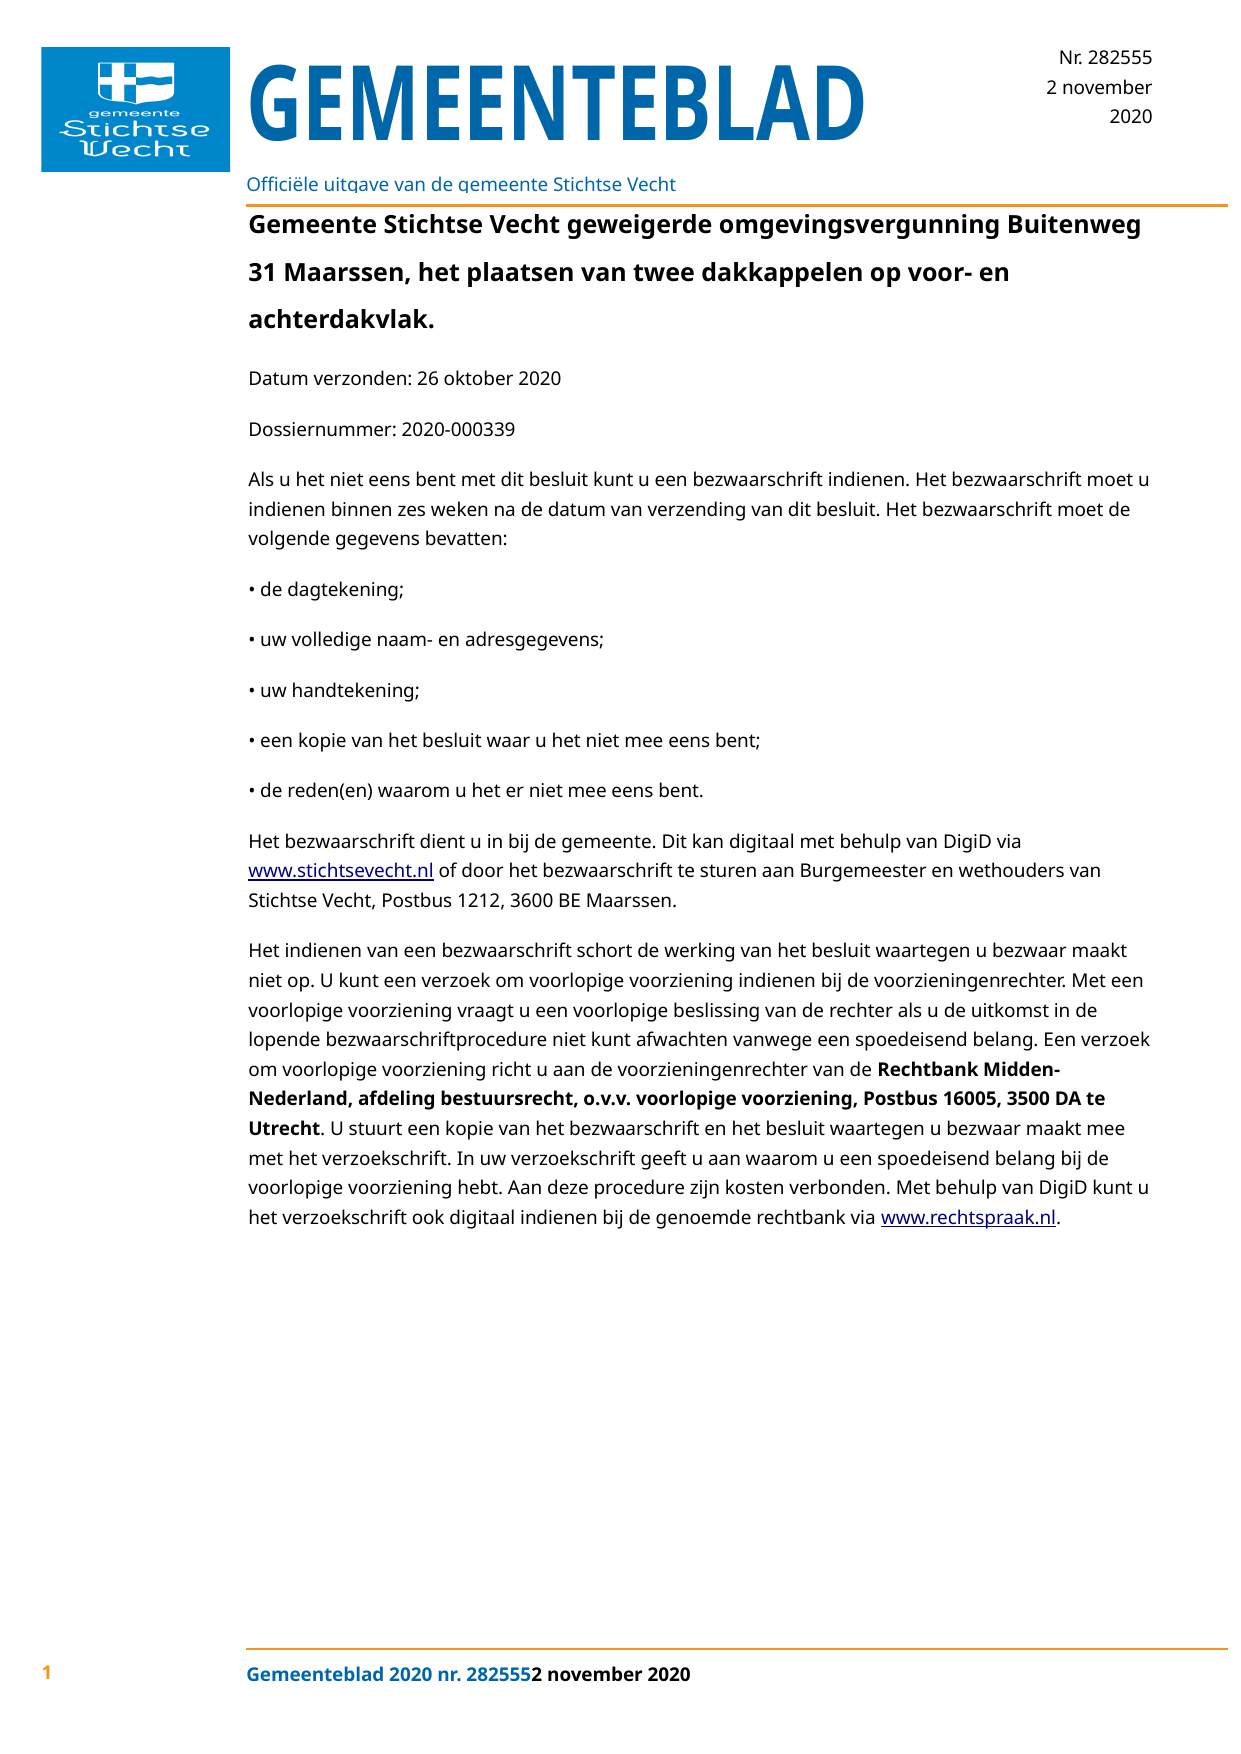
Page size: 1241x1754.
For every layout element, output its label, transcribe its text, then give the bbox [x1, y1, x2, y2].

text Datum verzonden: 26 oktober 2020 [248, 366, 1152, 391]
text • de reden(en) waarom u het er niet mee eens bent. [248, 778, 1152, 803]
text Het bezwaarschrift dient u in bij de gemeente. Dit kan digitaal met behulp van DigiD via www.stichtsevecht.nl of door het bezwaarschrift te sturen aan Burgemeester en wethouders van Stichtse Vecht, Postbus 1212, 3600 BE Maarssen. [248, 828, 1152, 913]
text • de dagtekening; [248, 576, 1152, 602]
picture [137, 63, 174, 103]
text Het indienen van een bezwaarschrift schort de werking van het besluit waartegen u bezwaar maakt niet op. U kunt een verzoek om voorlopige voorziening indienen bij de voorzieningenrechter. Met een voorlopige voorziening vraagt u een voorlopige beslissing van de rechter als u de uitkomst in de lopende bezwaarschriftprocedure niet kunt afwachten vanwege een spoedeisend belang. Een verzoek om voorlopige voorziening richt u aan de voorzieningenrechter van de Rechtbank Midden-Nederland, afdeling bestuursrecht, o.v.v. voorlopige voorziening, Postbus 16005, 3500 DA te Utrecht. U stuurt een kopie van het bezwaarschrift en het besluit waartegen u bezwaar maakt mee met het verzoekschrift. In uw verzoekschrift geeft u aan waarom u een spoedeisend belang bij de voorlopige voorziening hebt. Aan deze procedure zijn kosten verbonden. Met behulp van DigiD kunt u het verzoekschrift ook digitaal indienen bij de genoemde rechtbank via www.rechtspraak.nl. [248, 938, 1152, 1229]
text Dossiernummer: 2020-000339 [248, 416, 1152, 442]
text Als u het niet eens bent met dit besluit kunt u een bezwaarschrift indienen. Het bezwaarschrift moet u indienen binnen zes weken na de datum van verzending van dit besluit. Het bezwaarschrift moet de volgende gegevens bevatten: [248, 466, 1152, 551]
text • uw handtekening; [248, 677, 1152, 702]
text Gemeente Stichtse Vecht geweigerde omgevingsvergunning Buitenweg 31 Maarssen, het plaatsen van twee dakkappelen op voor- en achterdakvlak. [248, 207, 1152, 336]
text • een kopie van het besluit waar u het niet mee eens bent; [248, 727, 1152, 753]
picture [99, 63, 135, 101]
text • uw volledige naam- en adresgegevens; [248, 626, 1152, 652]
